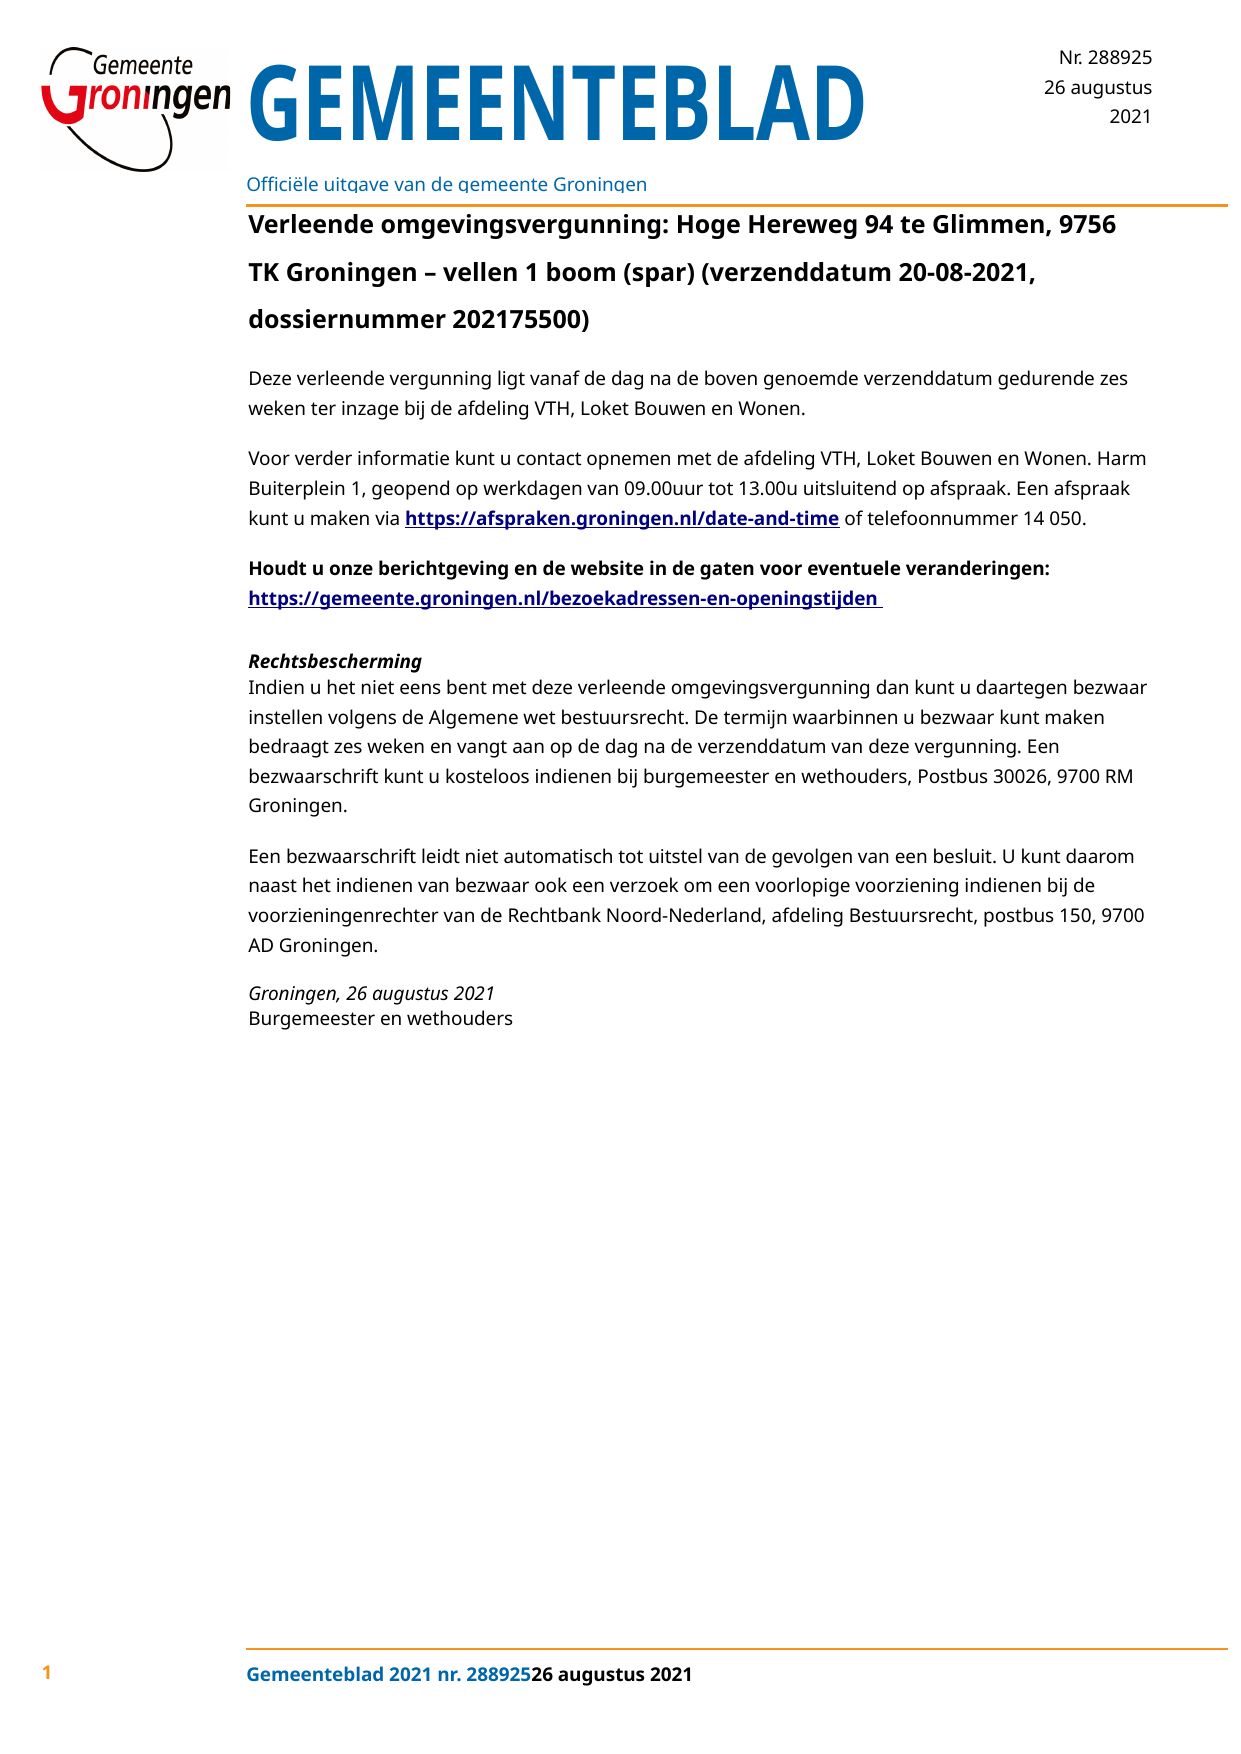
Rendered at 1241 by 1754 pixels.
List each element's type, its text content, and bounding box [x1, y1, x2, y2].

text Indien u het niet eens bent met deze verleende omgevingsvergunning dan kunt u daartegen bezwaar instellen volgens de Algemene wet bestuursrecht. De termijn waarbinnen u bezwaar kunt maken bedraagt zes weken en vangt aan op de dag na de verzenddatum van deze vergunning. Een bezwaarschrift kunt u kosteloos indienen bij burgemeester en wethouders, Postbus 30026, 9700 RM Groningen. [248, 674, 1152, 818]
text Deze verleende vergunning ligt vanaf de dag na de boven genoemde verzenddatum gedurende zes weken ter inzage bij de afdeling VTH, Loket Bouwen en Wonen. [248, 366, 1152, 421]
text Verleende omgevingsvergunning: Hoge Hereweg 94 te Glimmen, 9756 TK Groningen – vellen 1 boom (spar) (verzenddatum 20-08-2021, dossiernummer 202175500) [248, 207, 1152, 336]
text Houdt u onze berichtgeving en de website in de gaten voor eventuele veranderingen: https://gemeente.groningen.nl/bezoekadressen-en-openingstijden [248, 555, 1152, 610]
text Voor verder informatie kunt u contact opnemen met de afdeling VTH, Loket Bouwen en Wonen. Harm Buiterplein 1, geopend op werkdagen van 09.00uur tot 13.00u uitsluitend op afspraak. Een afspraak kunt u maken via https://afspraken.groningen.nl/date-and-time of telefoonnummer 14 050. [248, 446, 1152, 530]
text Een bezwaarschrift leidt niet automatisch tot uitstel van de gevolgen van een besluit. U kunt daarom naast het indienen van bezwaar ook een verzoek om een voorlopige voorziening indienen bij de voorzieningenrechter van de Rechtbank Noord-Nederland, afdeling Bestuursrecht, postbus 150, 9700 AD Groningen. [248, 843, 1152, 958]
text Burgemeester en wethouders [248, 1005, 1152, 1031]
text Groningen, 26 augustus 2021 [248, 980, 1152, 1005]
text Rechtsbescherming [248, 649, 1152, 674]
picture [41, 47, 231, 172]
